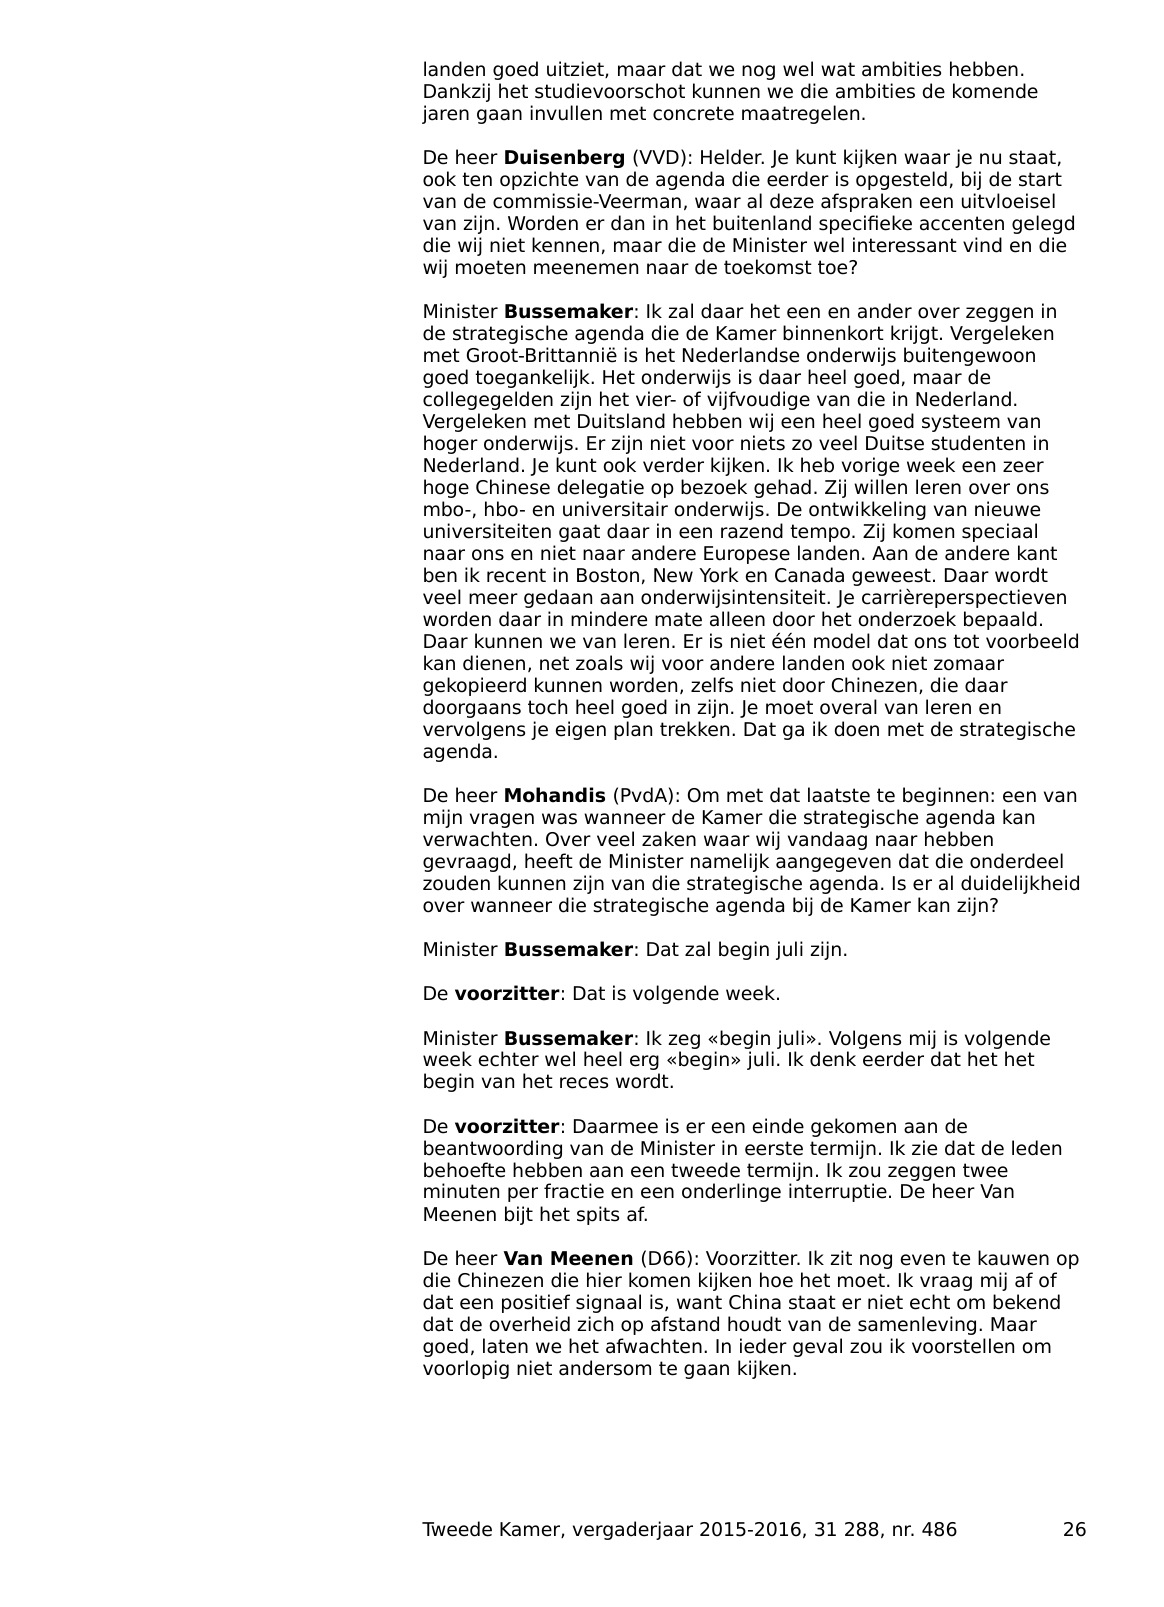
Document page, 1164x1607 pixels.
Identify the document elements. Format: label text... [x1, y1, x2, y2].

text De voorzitter: Daarmee is er een einde gekomen aan de beantwoording van de Minister in eerste termijn. Ik zie dat de leden behoefte hebben aan een tweede termijn. Ik zou zeggen twee minuten per fractie en een onderlinge interruptie. De heer Van Meenen bijt het spits af. [422, 1116, 1087, 1225]
text landen goed uitziet, maar dat we nog wel wat ambities hebben. Dankzij het studievoorschot kunnen we die ambities de komende jaren gaan invullen met concrete maatregelen. [422, 59, 1087, 125]
text Minister Bussemaker: Ik zeg «begin juli». Volgens mij is volgende week echter wel heel erg «begin» juli. Ik denk eerder dat het het begin van het reces wordt. [422, 1027, 1087, 1093]
text Minister Bussemaker: Ik zal daar het een en ander over zeggen in de strategische agenda die de Kamer binnenkort krijgt. Vergeleken met Groot-Brittannië is het Nederlandse onderwijs buitengewoon goed toegankelijk. Het onderwijs is daar heel goed, maar de collegegelden zijn het vier- of vijfvoudige van die in Nederland. Vergeleken met Duitsland hebben wij een heel goed systeem van hoger onderwijs. Er zijn niet voor niets zo veel Duitse studenten in Nederland. Je kunt ook verder kijken. Ik heb vorige week een zeer hoge Chinese delegatie op bezoek gehad. Zij willen leren over ons mbo-, hbo- en universitair onderwijs. De ontwikkeling van nieuwe universiteiten gaat daar in een razend tempo. Zij komen speciaal naar ons en niet naar andere Europese landen. Aan de andere kant ben ik recent in Boston, New York en Canada geweest. Daar wordt veel meer gedaan aan onderwijsintensiteit. Je carrièreperspectieven worden daar in mindere mate alleen door het onderzoek bepaald. Daar kunnen we van leren. Er is niet één model dat ons tot voorbeeld kan dienen, net zoals wij voor andere landen ook niet zomaar gekopieerd kunnen worden, zelfs niet door Chinezen, die daar doorgaans toch heel goed in zijn. Je moet overal van leren en vervolgens je eigen plan trekken. Dat ga ik doen met de strategische agenda. [422, 301, 1087, 763]
text De heer Mohandis (PvdA): Om met dat laatste te beginnen: een van mijn vragen was wanneer de Kamer die strategische agenda kan verwachten. Over veel zaken waar wij vandaag naar hebben gevraagd, heeft de Minister namelijk aangegeven dat die onderdeel zouden kunnen zijn van die strategische agenda. Is er al duidelijkheid over wanneer die strategische agenda bij de Kamer kan zijn? [422, 785, 1087, 917]
text Minister Bussemaker: Dat zal begin juli zijn. [422, 939, 1087, 961]
text De heer Van Meenen (D66): Voorzitter. Ik zit nog even te kauwen op die Chinezen die hier komen kijken hoe het moet. Ik vraag mij af of dat een positief signaal is, want China staat er niet echt om bekend dat de overheid zich op afstand houdt van de samenleving. Maar goed, laten we het afwachten. In ieder geval zou ik voorstellen om voorlopig niet andersom te gaan kijken. [422, 1248, 1087, 1379]
text De heer Duisenberg (VVD): Helder. Je kunt kijken waar je nu staat, ook ten opzichte van de agenda die eerder is opgesteld, bij de start van de commissie-Veerman, waar al deze afspraken een uitvloeisel van zijn. Worden er dan in het buitenland specifieke accenten gelegd die wij niet kennen, maar die de Minister wel interessant vind en die wij moeten meenemen naar de toekomst toe? [422, 147, 1087, 279]
text De voorzitter: Dat is volgende week. [422, 983, 1087, 1005]
